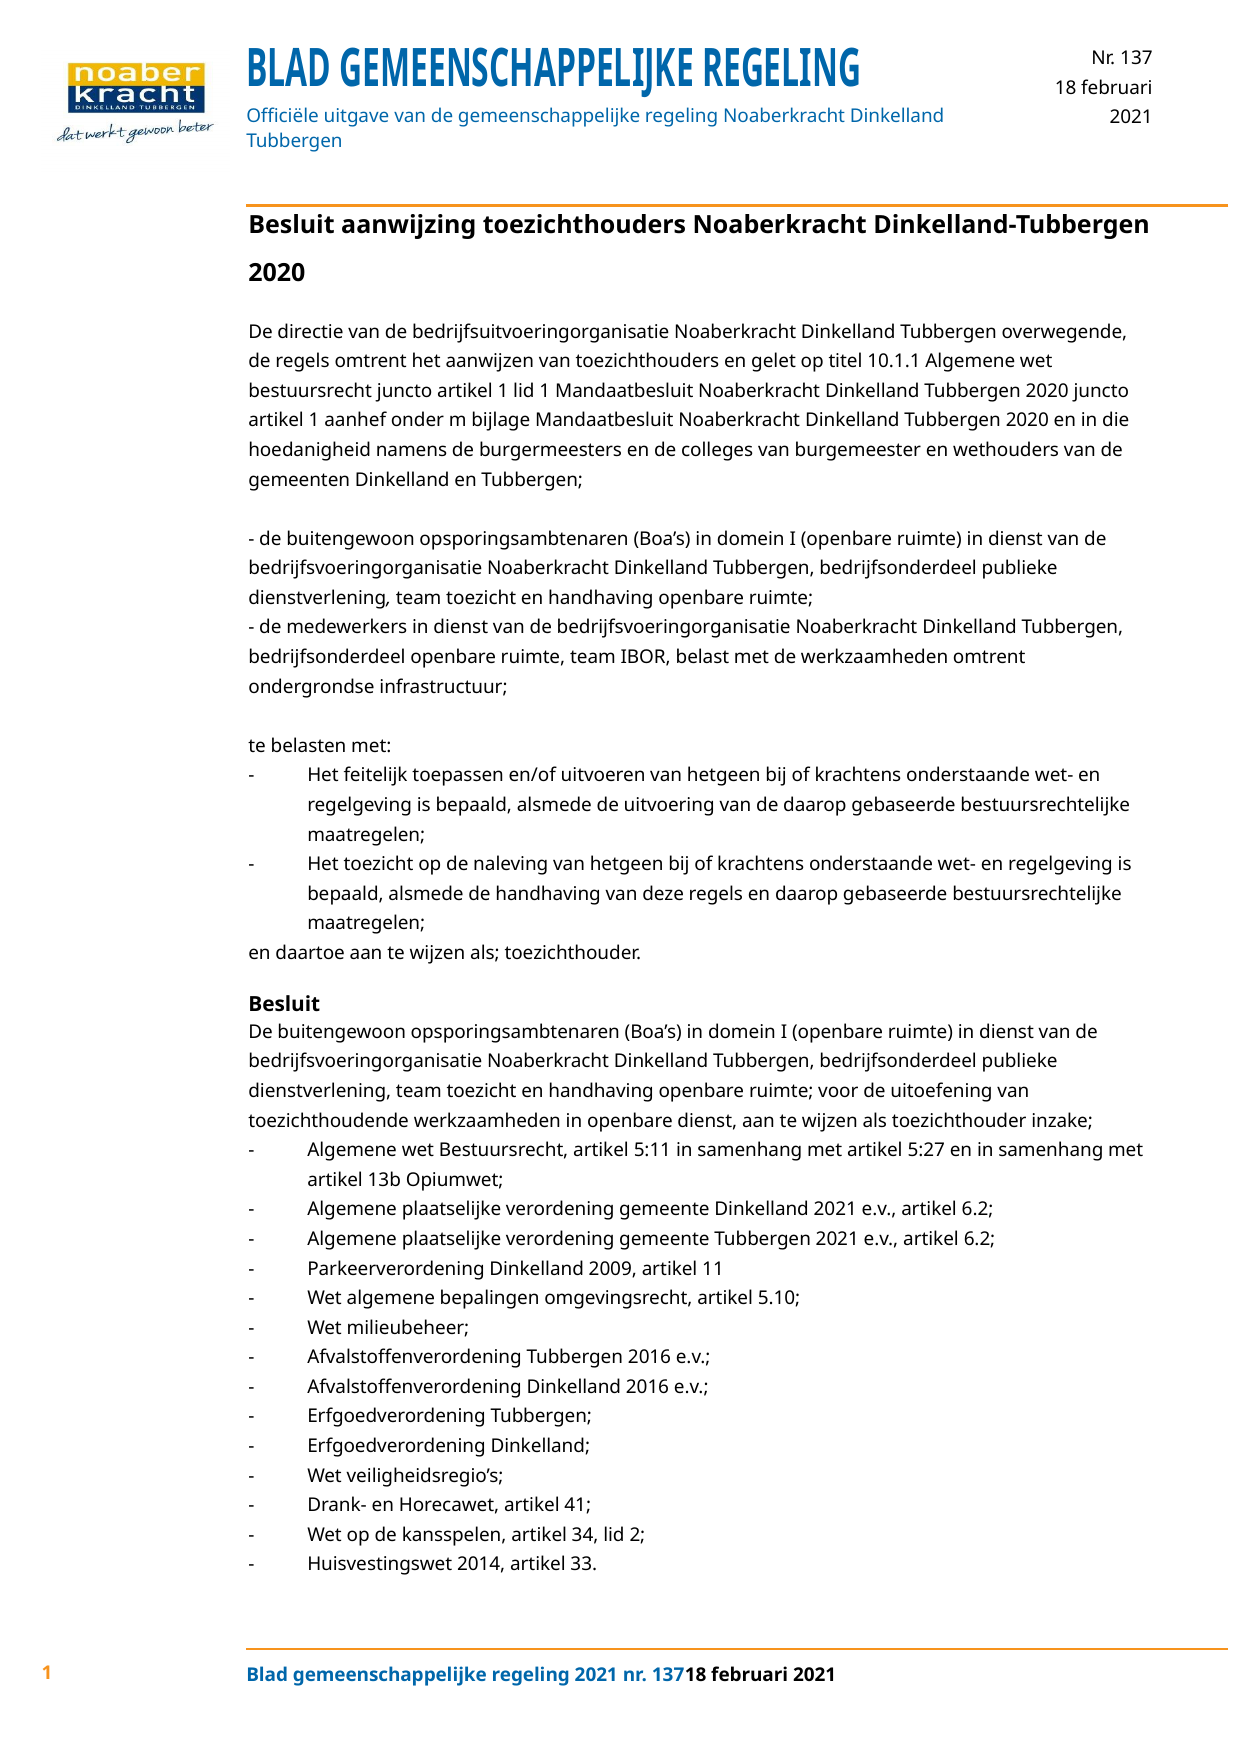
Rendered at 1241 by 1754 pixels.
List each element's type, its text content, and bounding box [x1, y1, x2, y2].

list Wet op de kansspelen, artikel 34, lid 2; [248, 1521, 1152, 1547]
text De directie van de bedrijfsuitvoeringorganisatie Noaberkracht Dinkelland Tubbergen overwegende, de regels omtrent het aanwijzen van toezichthouders en gelet op titel 10.1.1 Algemene wet bestuursrecht juncto artikel 1 lid 1 Mandaatbesluit Noaberkracht Dinkelland Tubbergen 2020 juncto artikel 1 aanhef onder m bijlage Mandaatbesluit Noaberkracht Dinkelland Tubbergen 2020 en in die hoedanigheid namens de burgermeesters en de colleges van burgemeester en wethouders van de gemeenten Dinkelland en Tubbergen; [248, 318, 1152, 492]
list Afvalstoffenverordening Tubbergen 2016 e.v.; [248, 1343, 1152, 1369]
text - de medewerkers in dienst van de bedrijfsvoeringorganisatie Noaberkracht Dinkelland Tubbergen, bedrijfsonderdeel openbare ruimte, team IBOR, belast met de werkzaamheden omtrent ondergrondse infrastructuur; [248, 614, 1152, 699]
list Erfgoedverordening Dinkelland; [248, 1432, 1152, 1458]
list Algemene plaatselijke verordening gemeente Tubbergen 2021 e.v., artikel 6.2; [248, 1225, 1152, 1251]
list Afvalstoffenverordening Dinkelland 2016 e.v.; [248, 1373, 1152, 1399]
list Erfgoedverordening Tubbergen; [248, 1403, 1152, 1428]
list Wet algemene bepalingen omgevingsrecht, artikel 5.10; [248, 1284, 1152, 1310]
list Wet milieubeheer; [248, 1314, 1152, 1339]
text Besluit [248, 989, 1152, 1018]
list Het feitelijk toepassen en/of uitvoeren van hetgeen bij of krachtens onderstaande wet- en regelgeving is bepaald, alsmede de uitvoering van de daarop gebaseerde bestuursrechtelijke maatregelen; [248, 762, 1152, 847]
text Besluit aanwijzing toezichthouders Noaberkracht Dinkelland-Tubbergen 2020 [248, 207, 1152, 288]
list Algemene wet Bestuursrecht, artikel 5:11 in samenhang met artikel 5:27 en in samenhang met artikel 13b Opiumwet; [248, 1136, 1152, 1192]
list Parkeerverordening Dinkelland 2009, artikel 11 [248, 1255, 1152, 1280]
list Wet veiligheidsregio’s; [248, 1462, 1152, 1487]
list Huisvestingswet 2014, artikel 33. [248, 1551, 1152, 1576]
list Drank- en Horecawet, artikel 41; [248, 1491, 1152, 1517]
list Algemene plaatselijke verordening gemeente Dinkelland 2021 e.v., artikel 6.2; [248, 1196, 1152, 1221]
text te belasten met: [248, 732, 1152, 758]
list Het toezicht op de naleving van hetgeen bij of krachtens onderstaande wet- en regelgeving is bepaald, alsmede de handhaving van deze regels en daarop gebaseerde bestuursrechtelijke maatregelen; [248, 850, 1152, 935]
picture [41, 47, 231, 172]
text en daartoe aan te wijzen als; toezichthouder. [248, 939, 1152, 965]
text - de buitengewoon opsporingsambtenaren (Boa’s) in domein I (openbare ruimte) in dienst van de bedrijfsvoeringorganisatie Noaberkracht Dinkelland Tubbergen, bedrijfsonderdeel publieke dienstverlening, team toezicht en handhaving openbare ruimte; [248, 525, 1152, 610]
text De buitengewoon opsporingsambtenaren (Boa’s) in domein I (openbare ruimte) in dienst van de bedrijfsvoeringorganisatie Noaberkracht Dinkelland Tubbergen, bedrijfsonderdeel publieke dienstverlening, team toezicht en handhaving openbare ruimte; voor de uitoefening van toezichthoudende werkzaamheden in openbare dienst, aan te wijzen als toezichthouder inzake; [248, 1018, 1152, 1132]
